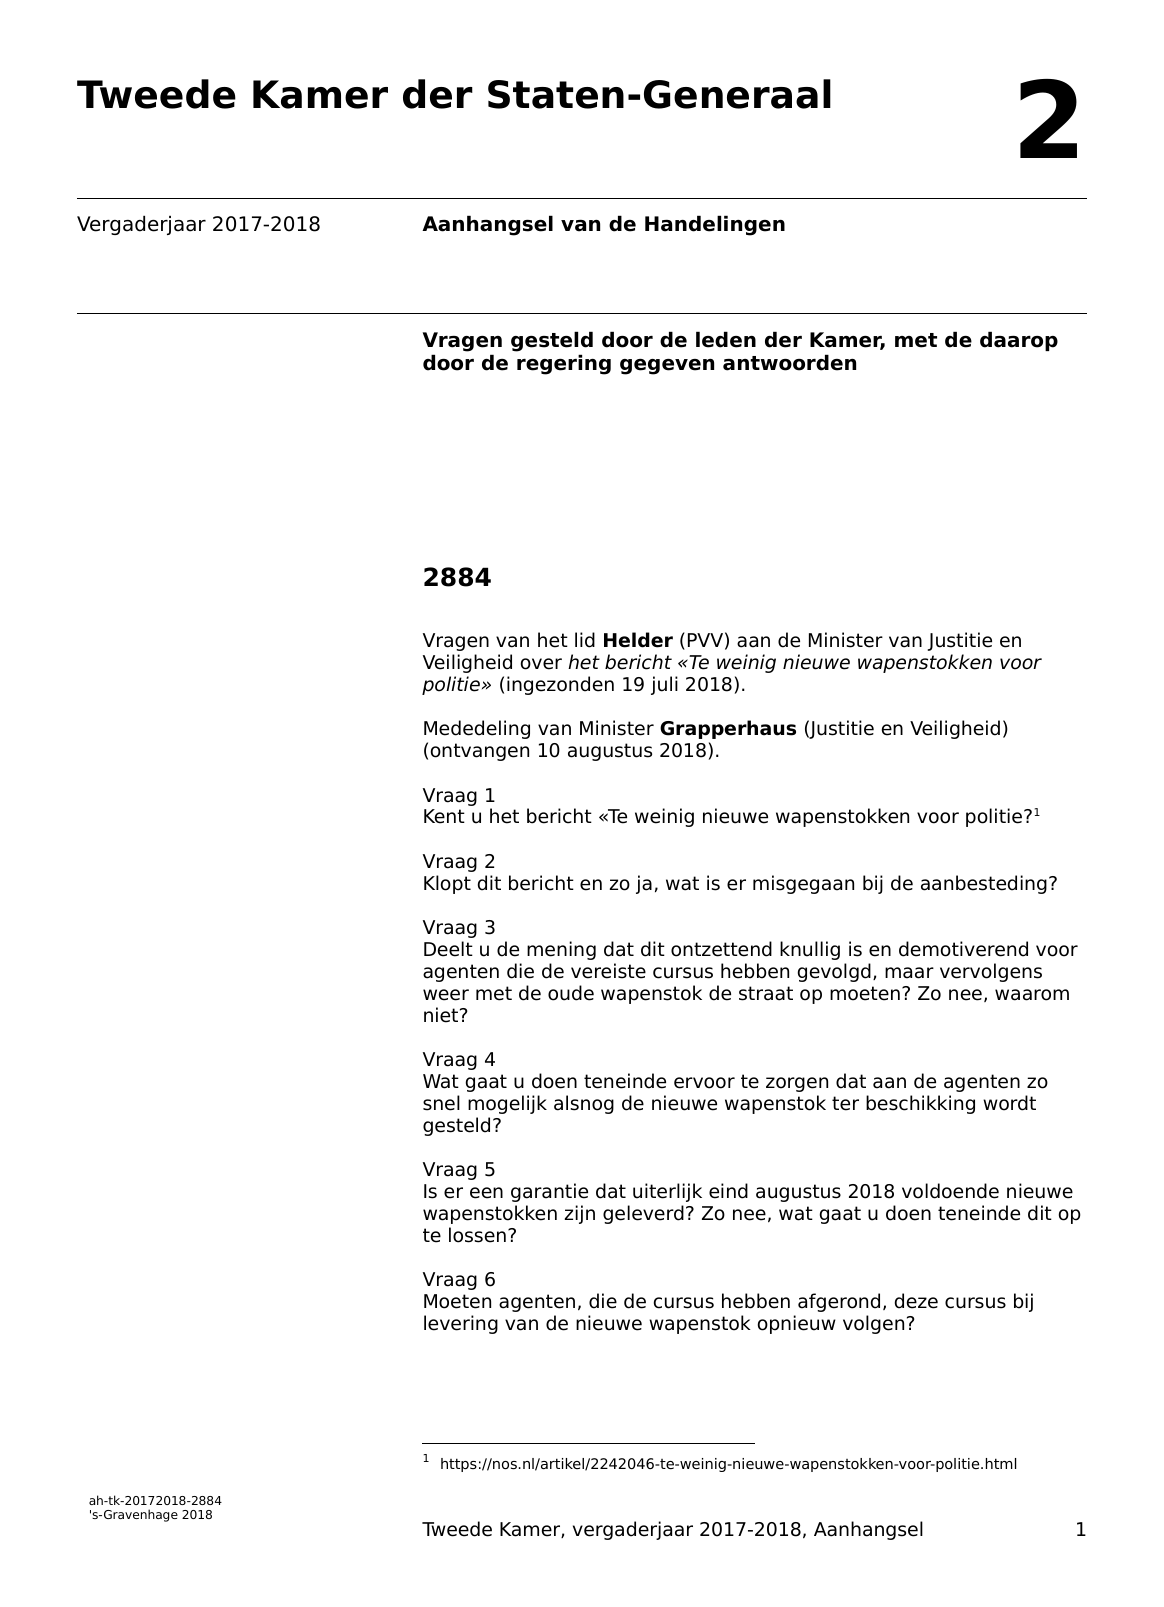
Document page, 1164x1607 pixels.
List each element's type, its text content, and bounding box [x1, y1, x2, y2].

text Vraag 4 [422, 1049, 1087, 1071]
text Vraag 3 [422, 917, 1087, 939]
table_header 2 [886, 59, 1087, 198]
text Deelt u de mening dat dit ontzettend knullig is en demotiverend voor agenten die de vereiste cursus hebben gevolgd, maar vervolgens weer met de oude wapenstok de straat op moeten? Zo nee, waarom niet? [422, 939, 1087, 1027]
text 2884 [422, 563, 1087, 592]
text Is er een garantie dat uiterlijk eind augustus 2018 voldoende nieuwe wapenstokken zijn geleverd? Zo nee, wat gaat u doen teneinde dit op te lossen? [422, 1181, 1087, 1247]
text Vraag 6 [422, 1269, 1087, 1291]
text Klopt dit bericht en zo ja, wat is er misgegaan bij de aanbesteding? [422, 873, 1087, 894]
text Kent u het bericht «Te weinig nieuwe wapenstokken voor politie? [422, 806, 1087, 828]
text ah-tk-20172018-2884 [88, 1494, 323, 1508]
table_cell [77, 314, 422, 375]
text Vraag 5 [422, 1159, 1087, 1181]
text 's-Gravenhage 2018 [88, 1508, 323, 1522]
table_cell Aanhangsel van de Handelingen [422, 199, 1087, 313]
table_cell Vragen gesteld door de leden der Kamer, met de daarop door de regering gegeven antwoorden [422, 314, 1087, 375]
text Vraag 1 [422, 784, 1087, 806]
text Wat gaat u doen teneinde ervoor te zorgen dat aan de agenten zo snel mogelijk alsnog de nieuwe wapenstok ter beschikking wordt gesteld? [422, 1071, 1087, 1137]
table_cell Vergaderjaar 2017-2018 [77, 199, 422, 313]
text Vragen van het lid Helder (PVV) aan de Minister van Justitie en Veiligheid over het bericht «Te weinig nieuwe wapenstokken voor politie» (ingezonden 19 juli 2018). [422, 630, 1087, 696]
text Moeten agenten, die de cursus hebben afgerond, deze cursus bij levering van de nieuwe wapenstok opnieuw volgen? [422, 1291, 1087, 1335]
text Mededeling van Minister Grapperhaus (Justitie en Veiligheid) (ontvangen 10 augustus 2018). [422, 718, 1087, 762]
text https://nos.nl/artikel/2242046-te-weinig-nieuwe-wapenstokken-voor-politie.html [422, 1452, 1087, 1474]
table_header Tweede Kamer der Staten-Generaal [77, 59, 886, 198]
text Vraag 2 [422, 851, 1087, 873]
